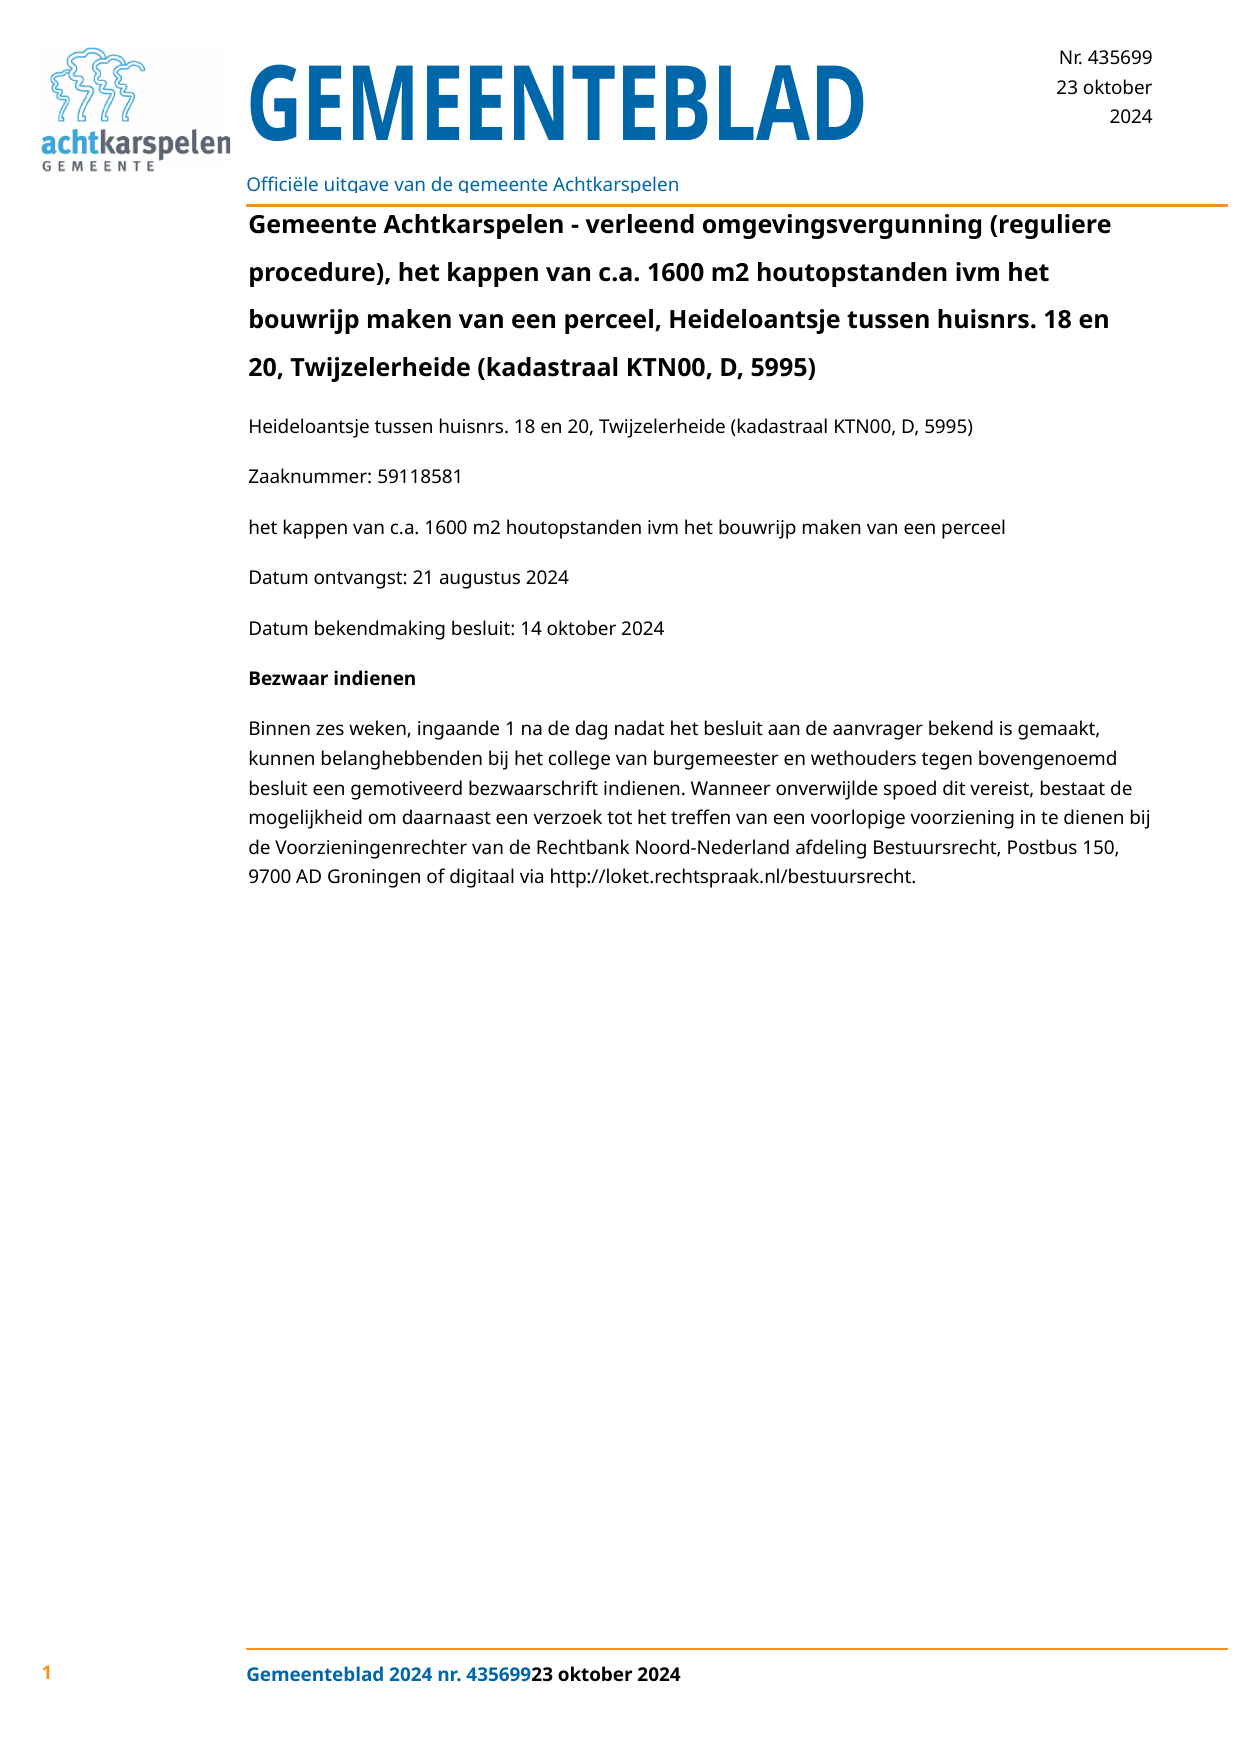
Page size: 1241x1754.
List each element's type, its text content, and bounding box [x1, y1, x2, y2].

text Datum ontvangst: 21 augustus 2024 [248, 564, 1152, 590]
text Datum bekendmaking besluit: 14 oktober 2024 [248, 615, 1152, 641]
picture [41, 47, 231, 172]
text Bezwaar indienen [248, 665, 1152, 691]
text Binnen zes weken, ingaande 1 na de dag nadat het besluit aan de aanvrager bekend is gemaakt, kunnen belanghebbenden bij het college van burgemeester en wethouders tegen bovengenoemd besluit een gemotiveerd bezwaarschrift indienen. Wanneer onverwijlde spoed dit vereist, bestaat de mogelijkheid om daarnaast een verzoek tot het treffen van een voorlopige voorziening in te dienen bij de Voorzieningenrechter van de Rechtbank Noord-Nederland afdeling Bestuursrecht, Postbus 150, 9700 AD Groningen of digitaal via http://loket.rechtspraak.nl/bestuursrecht. [248, 716, 1152, 889]
text Zaaknummer: 59118581 [248, 463, 1152, 489]
text Gemeente Achtkarspelen - verleend omgevingsvergunning (reguliere procedure), het kappen van c.a. 1600 m2 houtopstanden ivm het bouwrijp maken van een perceel, Heideloantsje tussen huisnrs. 18 en 20, Twijzelerheide (kadastraal KTN00, D, 5995) [248, 207, 1152, 384]
text het kappen van c.a. 1600 m2 houtopstanden ivm het bouwrijp maken van een perceel [248, 514, 1152, 540]
text Heideloantsje tussen huisnrs. 18 en 20, Twijzelerheide (kadastraal KTN00, D, 5995) [248, 413, 1152, 439]
